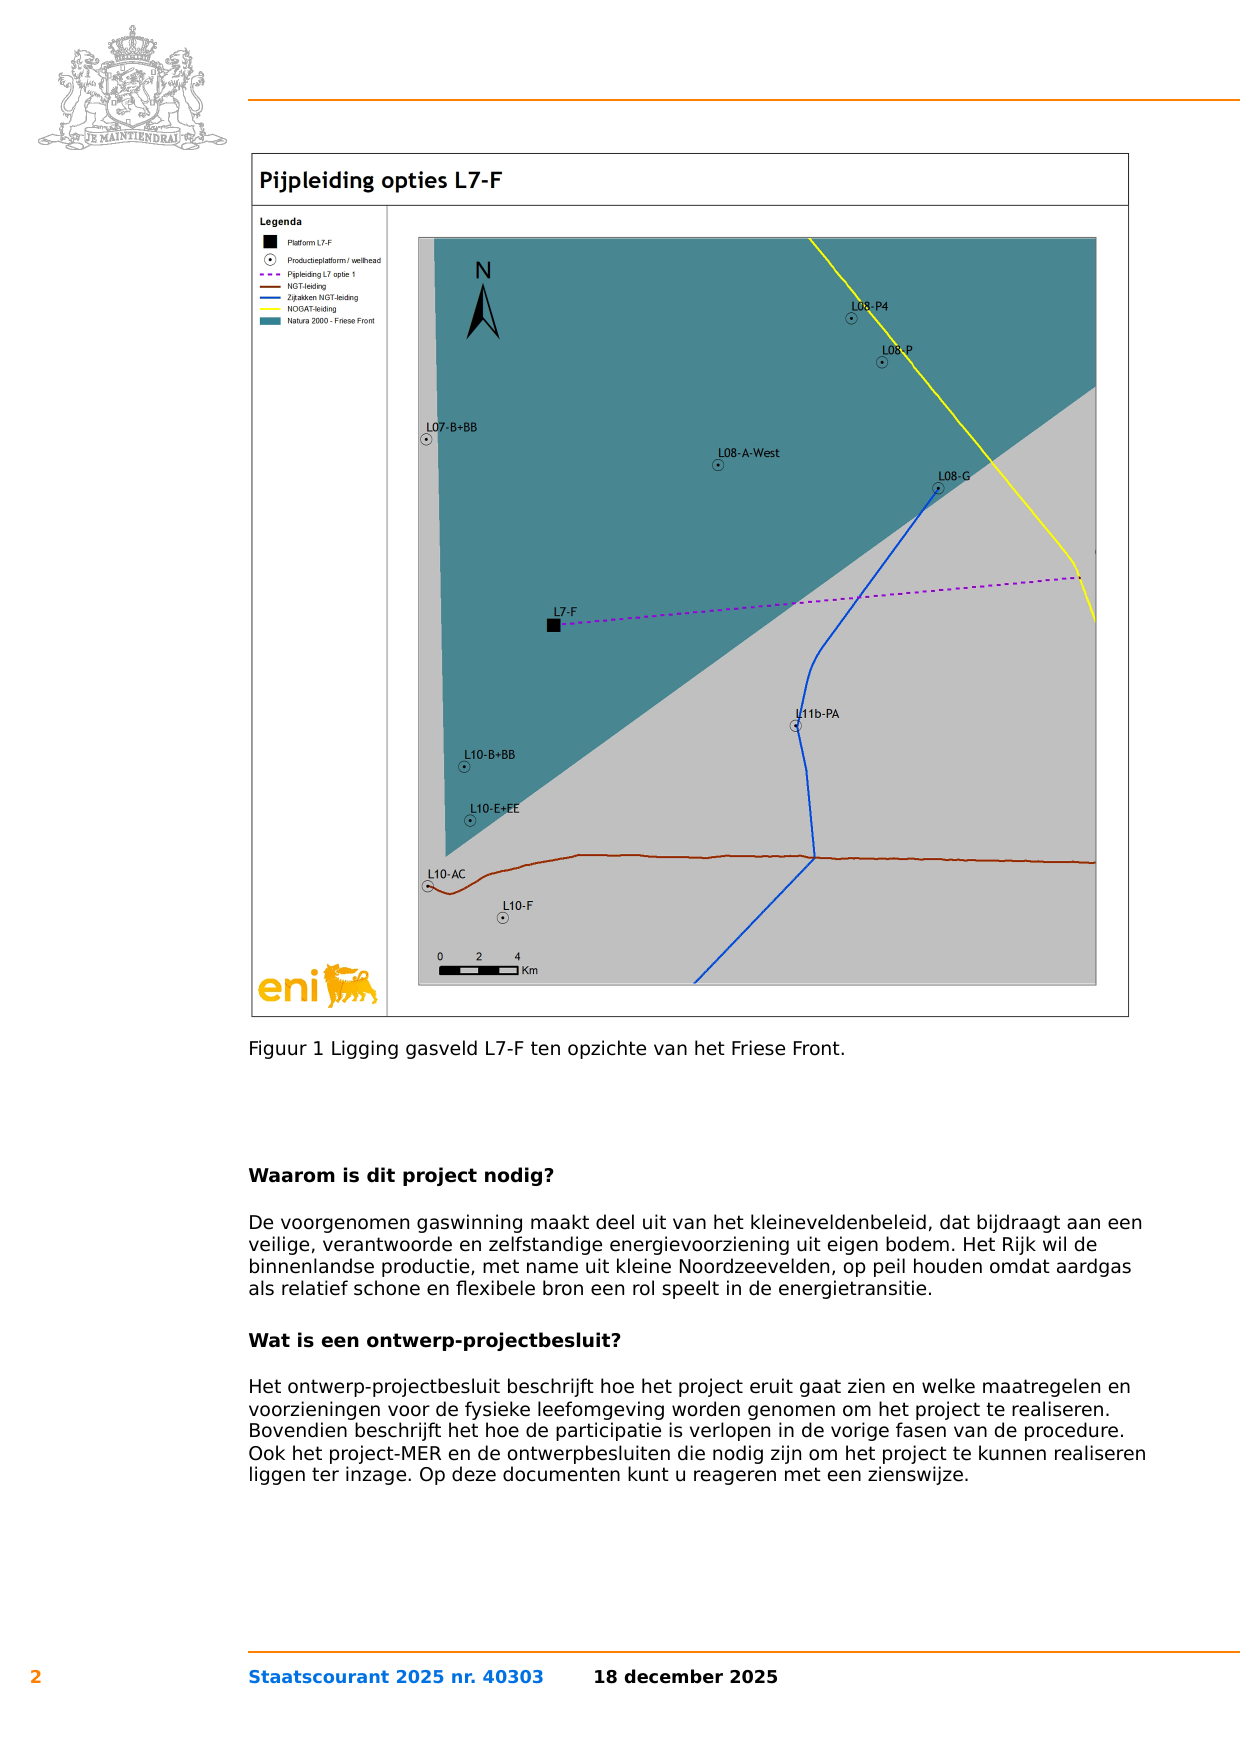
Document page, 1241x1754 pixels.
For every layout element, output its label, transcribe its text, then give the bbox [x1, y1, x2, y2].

picture [248, 151, 1134, 1026]
picture [38, 25, 227, 150]
subtitle Waarom is dit project nodig? [248, 1164, 1163, 1187]
subtitle Wat is een ontwerp-projectbesluit? [248, 1329, 1163, 1351]
text Figuur 1 Ligging gasveld L7-F ten opzichte van het Friese Front. [248, 1038, 1134, 1059]
text De voorgenomen gaswinning maakt deel uit van het kleineveldenbeleid, dat bijdraagt aan een veilige, verantwoorde en zelfstandige energievoorziening uit eigen bodem. Het Rijk wil de binnenlandse productie, met name uit kleine Noordzeevelden, op peil houden omdat aardgas als relatief schone en flexibele bron een rol speelt in de energietransitie. [248, 1212, 1163, 1299]
text Het ontwerp-projectbesluit beschrijft hoe het project eruit gaat zien en welke maatregelen en voorzieningen voor de fysieke leefomgeving worden genomen om het project te realiseren. Bovendien beschrijft het hoe de participatie is verlopen in de vorige fasen van de procedure. Ook het project-MER en de ontwerpbesluiten die nodig zijn om het project te kunnen realiseren liggen ter inzage. Op deze documenten kunt u reageren met een zienswijze. [248, 1376, 1163, 1486]
